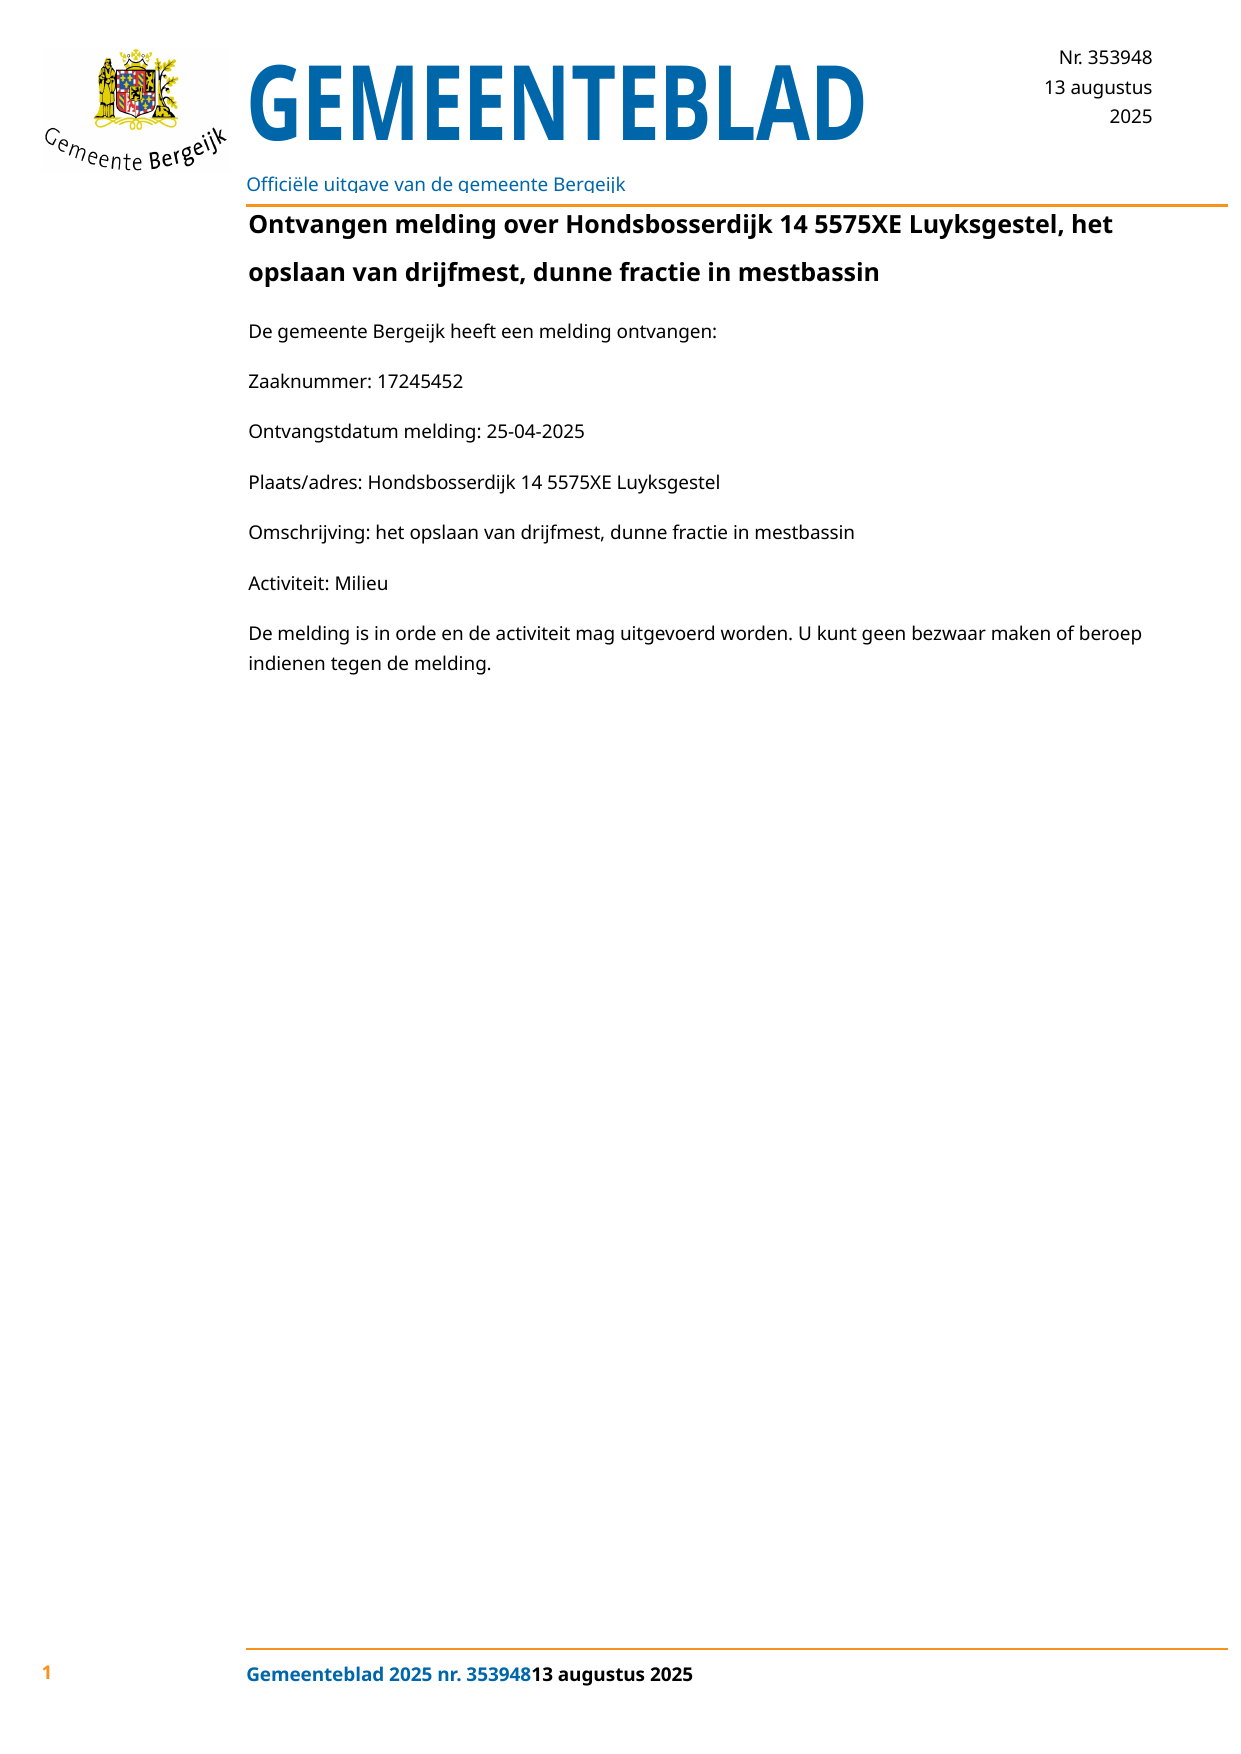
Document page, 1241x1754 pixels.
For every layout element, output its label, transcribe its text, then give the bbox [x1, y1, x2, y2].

text Activiteit: Milieu [248, 570, 1152, 596]
text Ontvangstdatum melding: 25-04-2025 [248, 419, 1152, 444]
text Ontvangen melding over Hondsbosserdijk 14 5575XE Luyksgestel, het opslaan van drijfmest, dunne fractie in mestbassin [248, 207, 1152, 288]
text Omschrijving: het opslaan van drijfmest, dunne fractie in mestbassin [248, 519, 1152, 545]
text Zaaknummer: 17245452 [248, 368, 1152, 394]
text De melding is in orde en de activiteit mag uitgevoerd worden. U kunt geen bezwaar maken of beroep indienen tegen de melding. [248, 620, 1152, 676]
text Plaats/adres: Hondsbosserdijk 14 5575XE Luyksgestel [248, 469, 1152, 495]
text De gemeente Bergeijk heeft een melding ontvangen: [248, 318, 1152, 344]
picture [41, 47, 231, 172]
